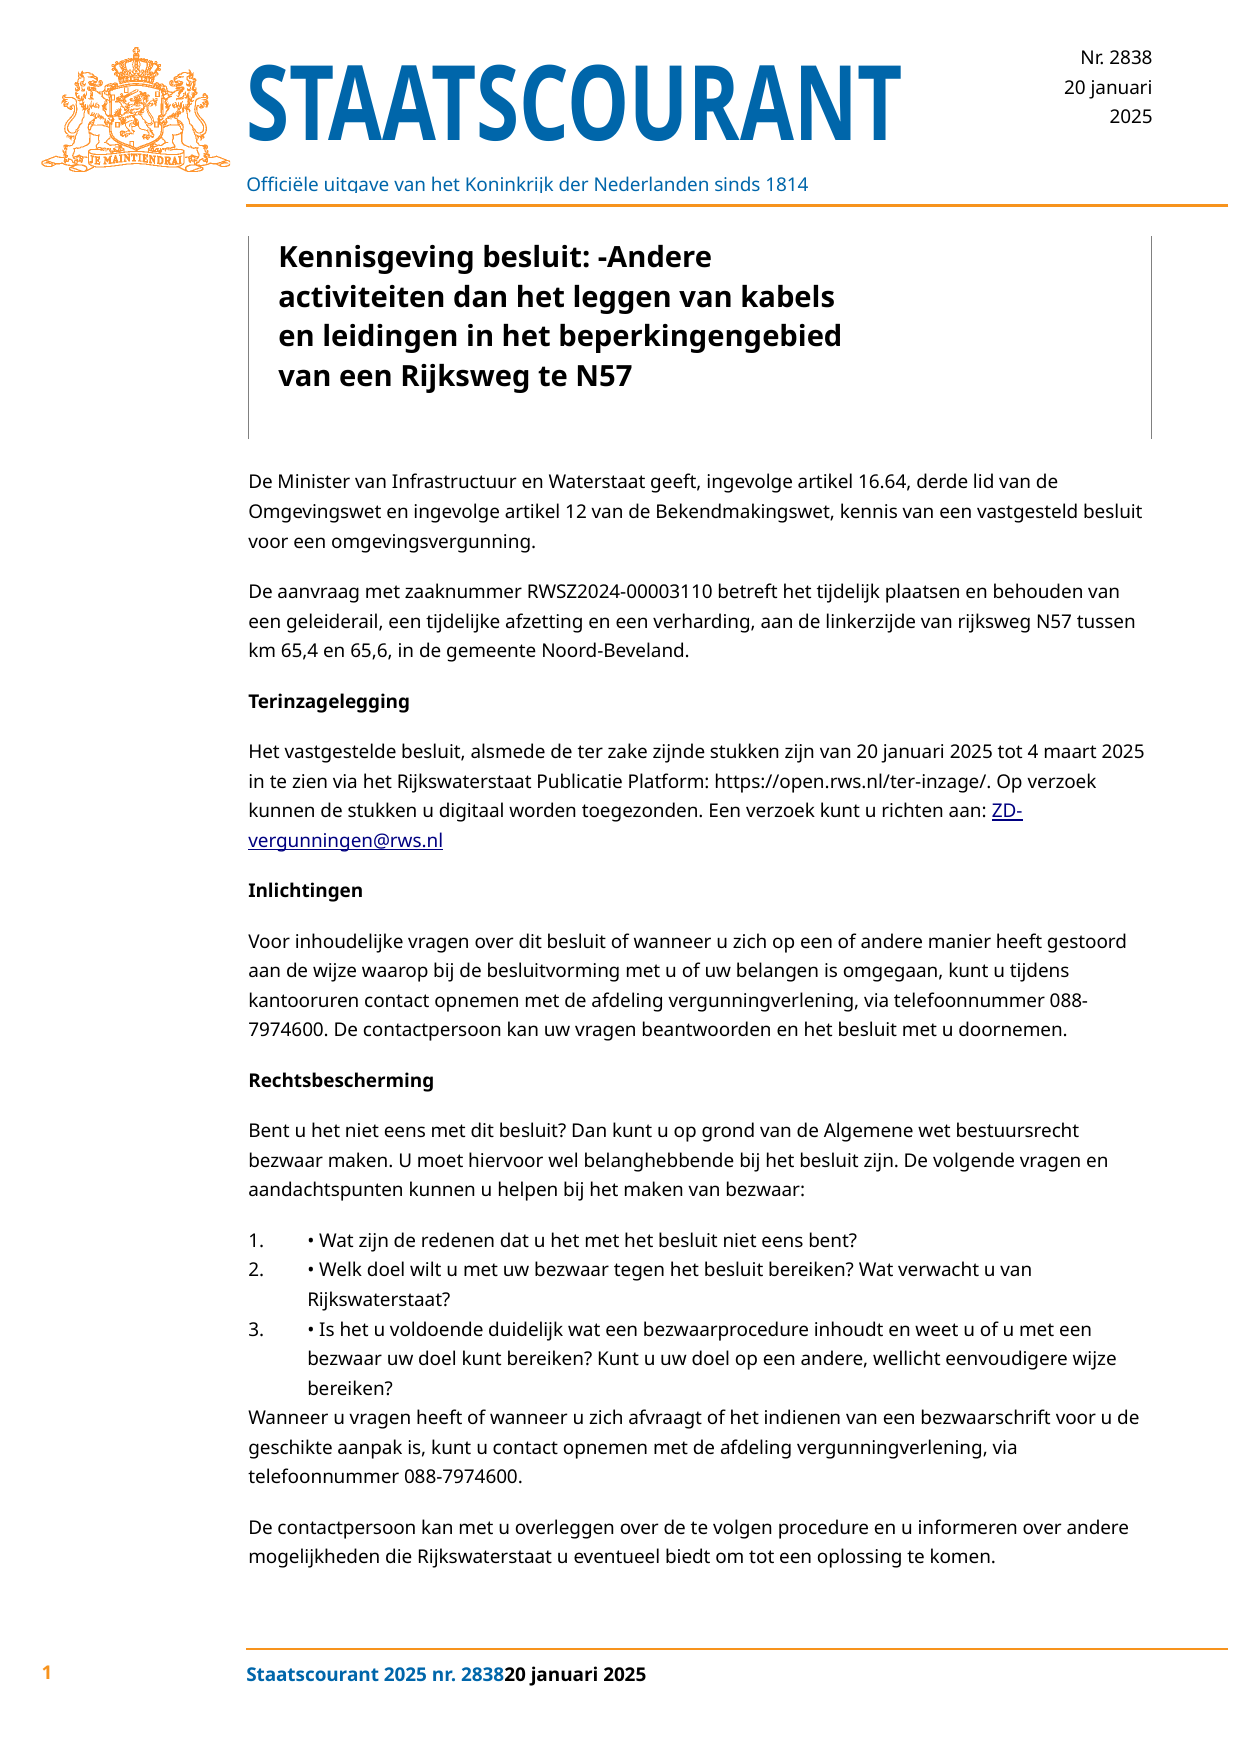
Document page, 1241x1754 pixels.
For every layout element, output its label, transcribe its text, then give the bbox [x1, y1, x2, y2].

table_header [850, 236, 912, 413]
text De Minister van Infrastructuur en Waterstaat geeft, ingevolge artikel 16.64, derde lid van de Omgevingswet en ingevolge artikel 12 van de Bekendmakingswet, kennis van een vastgesteld besluit voor een omgevingsvergunning. [248, 469, 1152, 553]
text Het vastgestelde besluit, alsmede de ter zake zijnde stukken zijn van 20 januari 2025 tot 4 maart 2025 in te zien via het Rijkswaterstaat Publicatie Platform: https://open.rws.nl/ter-inzage/. Op verzoek kunnen de stukken u digitaal worden toegezonden. Een verzoek kunt u richten aan: ZD-vergunningen@rws.nl [248, 738, 1152, 853]
table_header [1090, 236, 1151, 413]
text Rechtsbescherming [248, 1067, 1152, 1093]
picture [912, 236, 1090, 414]
list • Wat zijn de redenen dat u het met het besluit niet eens bent? [248, 1227, 1152, 1253]
text Inlichtingen [248, 877, 1152, 903]
text Bent u het niet eens met dit besluit? Dan kunt u op grond van de Algemene wet bestuursrecht bezwaar maken. U moet hiervoor wel belanghebbende bij het besluit zijn. De volgende vragen en aandachtspunten kunnen u helpen bij het maken van bezwaar: [248, 1117, 1152, 1202]
table_header Kennisgeving besluit: -Andere activiteiten dan het leggen van kabels en leidingen in het beperkingengebied van een Rijksweg te N57 [249, 236, 850, 439]
list • Is het u voldoende duidelijk wat een bezwaarprocedure inhoudt en weet u of u met een bezwaar uw doel kunt bereiken? Kunt u uw doel op een andere, wellicht eenvoudigere wijze bereiken? [248, 1316, 1152, 1401]
text Wanneer u vragen heeft of wanneer u zich afvraagt of het indienen van een bezwaarschrift voor u de geschikte aanpak is, kunt u contact opnemen met de afdeling vergunningverlening, via telefoonnummer 088-7974600. [248, 1404, 1152, 1489]
list • Welk doel wilt u met uw bezwaar tegen het besluit bereiken? Wat verwacht u van Rijkswaterstaat? [248, 1257, 1152, 1312]
text De aanvraag met zaaknummer RWSZ2024-00003110 betreft het tijdelijk plaatsen en behouden van een geleiderail, een tijdelijke afzetting en een verharding, aan de linkerzijde van rijksweg N57 tussen km 65,4 en 65,6, in de gemeente Noord-Beveland. [248, 578, 1152, 663]
text Terinzagelegging [248, 688, 1152, 713]
text Voor inhoudelijke vragen over dit besluit of wanneer u zich op een of andere manier heeft gestoord aan de wijze waarop bij de besluitvorming met u of uw belangen is omgegaan, kunt u tijdens kantooruren contact opnemen met de afdeling vergunningverlening, via telefoonnummer 088-7974600. De contactpersoon kan uw vragen beantwoorden en het besluit met u doornemen. [248, 928, 1152, 1042]
table_header [850, 414, 1151, 439]
picture [41, 47, 231, 172]
text De contactpersoon kan met u overleggen over de te volgen procedure en u informeren over andere mogelijkheden die Rijkswaterstaat u eventueel biedt om tot een oplossing te komen. [248, 1514, 1152, 1569]
